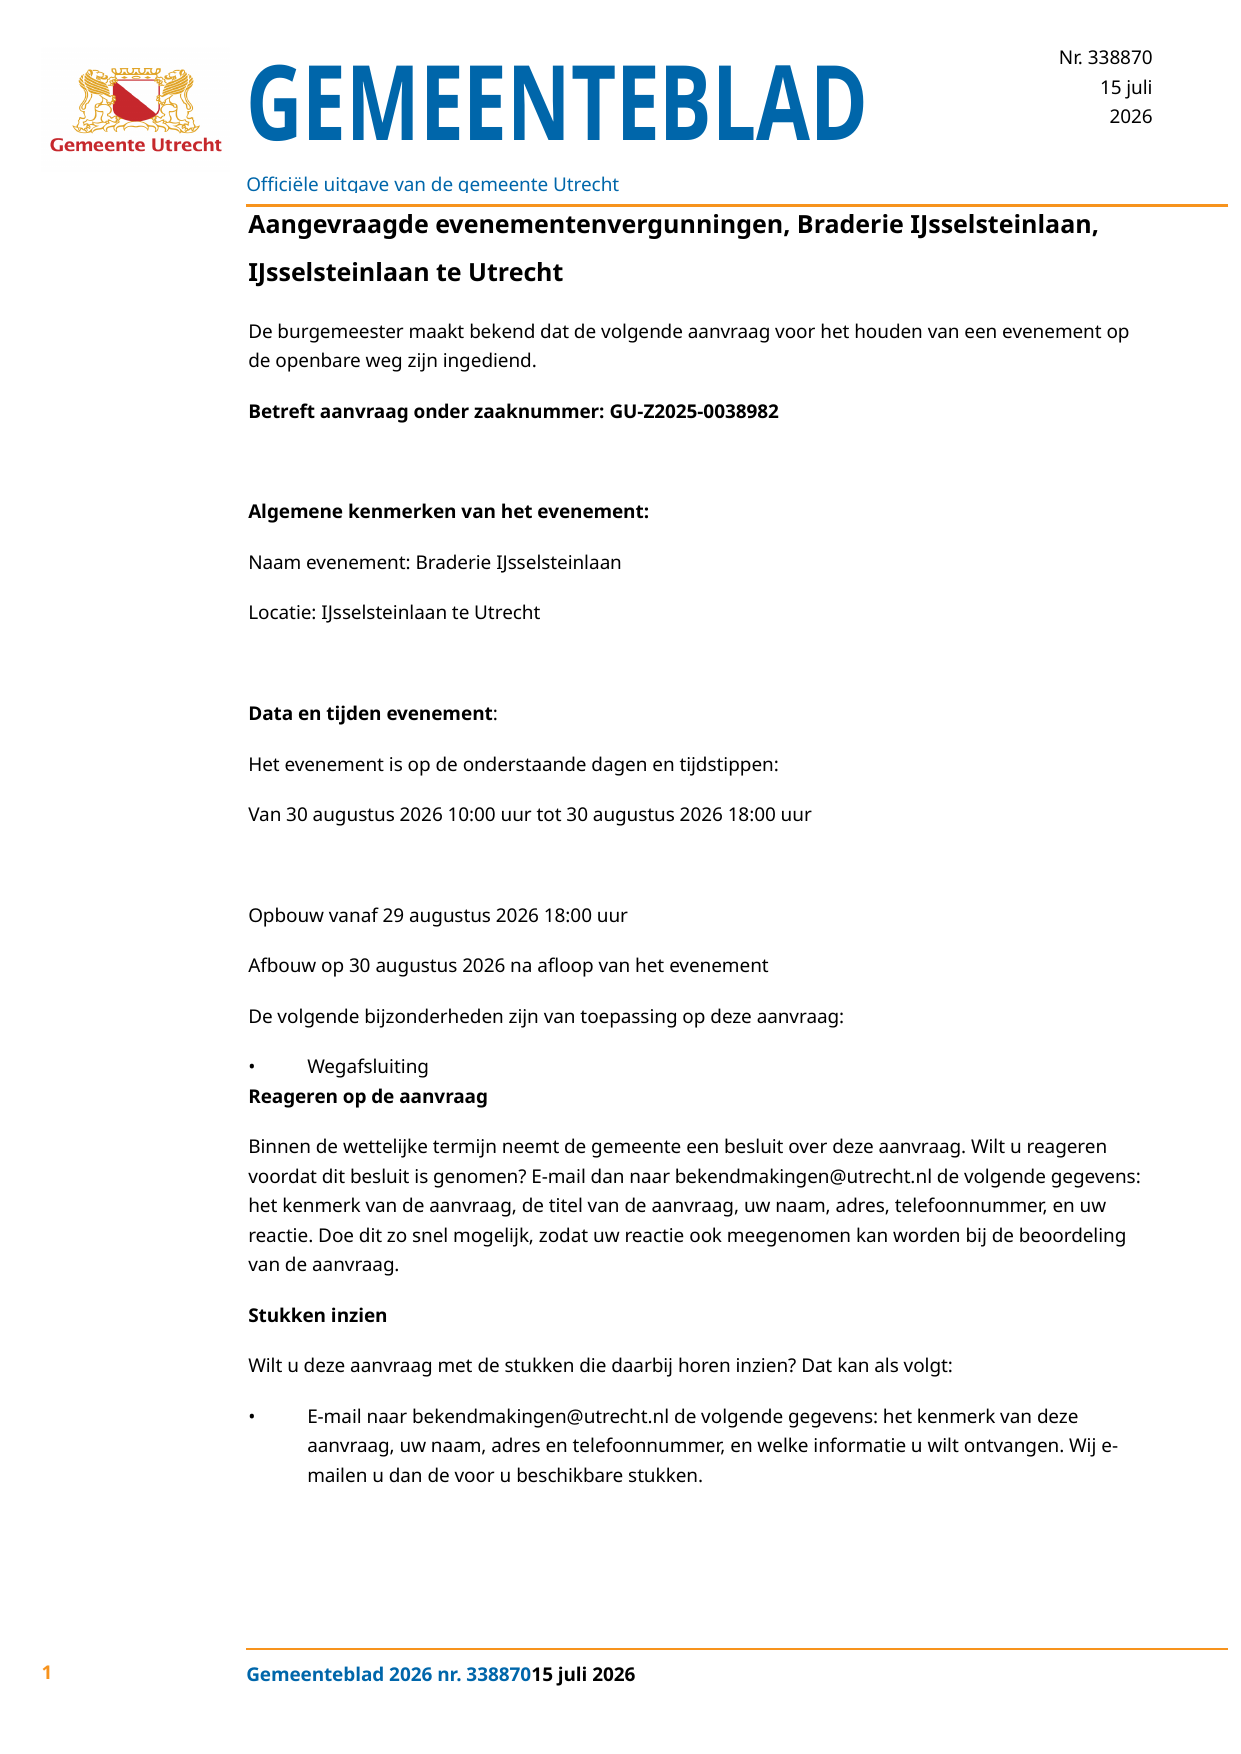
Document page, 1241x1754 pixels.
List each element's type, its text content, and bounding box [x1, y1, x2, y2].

text Van 30 augustus 2026 10:00 uur tot 30 augustus 2026 18:00 uur [248, 801, 1152, 827]
text Aangevraagde evenementenvergunningen, Braderie IJsselsteinlaan, IJsselsteinlaan te Utrecht [248, 207, 1152, 288]
text Opbouw vanaf 29 augustus 2026 18:00 uur [248, 902, 1152, 928]
text De burgemeester maakt bekend dat de volgende aanvraag voor het houden van een evenement op de openbare weg zijn ingediend. [248, 318, 1152, 373]
text Het evenement is op de onderstaande dagen en tijdstippen: [248, 751, 1152, 777]
list Wegafsluiting [248, 1053, 1152, 1079]
text Naam evenement: Braderie IJsselsteinlaan [248, 549, 1152, 575]
text Betreft aanvraag onder zaaknummer: GU-Z2025-0038982 [248, 398, 1152, 424]
text Binnen de wettelijke termijn neemt de gemeente een besluit over deze aanvraag. Wilt u reageren voordat dit besluit is genomen? E-mail dan naar bekendmakingen@utrecht.nl de volgende gegevens: het kenmerk van de aanvraag, de titel van de aanvraag, uw naam, adres, telefoonnummer, en uw reactie. Doe dit zo snel mogelijk, zodat uw reactie ook meegenomen kan worden bij de beoordeling van de aanvraag. [248, 1133, 1152, 1277]
text Reageren op de aanvraag [248, 1083, 1152, 1109]
text Afbouw op 30 augustus 2026 na afloop van het evenement [248, 952, 1152, 978]
text Data en tijden evenement: [248, 700, 1152, 726]
text Locatie: IJsselsteinlaan te Utrecht [248, 599, 1152, 625]
text Stukken inzien [248, 1302, 1152, 1328]
text Wilt u deze aanvraag met de stukken die daarbij horen inzien? Dat kan als volgt: [248, 1352, 1152, 1378]
list E-mail naar bekendmakingen@utrecht.nl de volgende gegevens: het kenmerk van deze aanvraag, uw naam, adres en telefoonnummer, en welke informatie u wilt ontvangen. Wij e-mailen u dan de voor u beschikbare stukken. [248, 1403, 1152, 1488]
text De volgende bijzonderheden zijn van toepassing op deze aanvraag: [248, 1003, 1152, 1029]
picture [41, 47, 231, 172]
text Algemene kenmerken van het evenement: [248, 499, 1152, 524]
